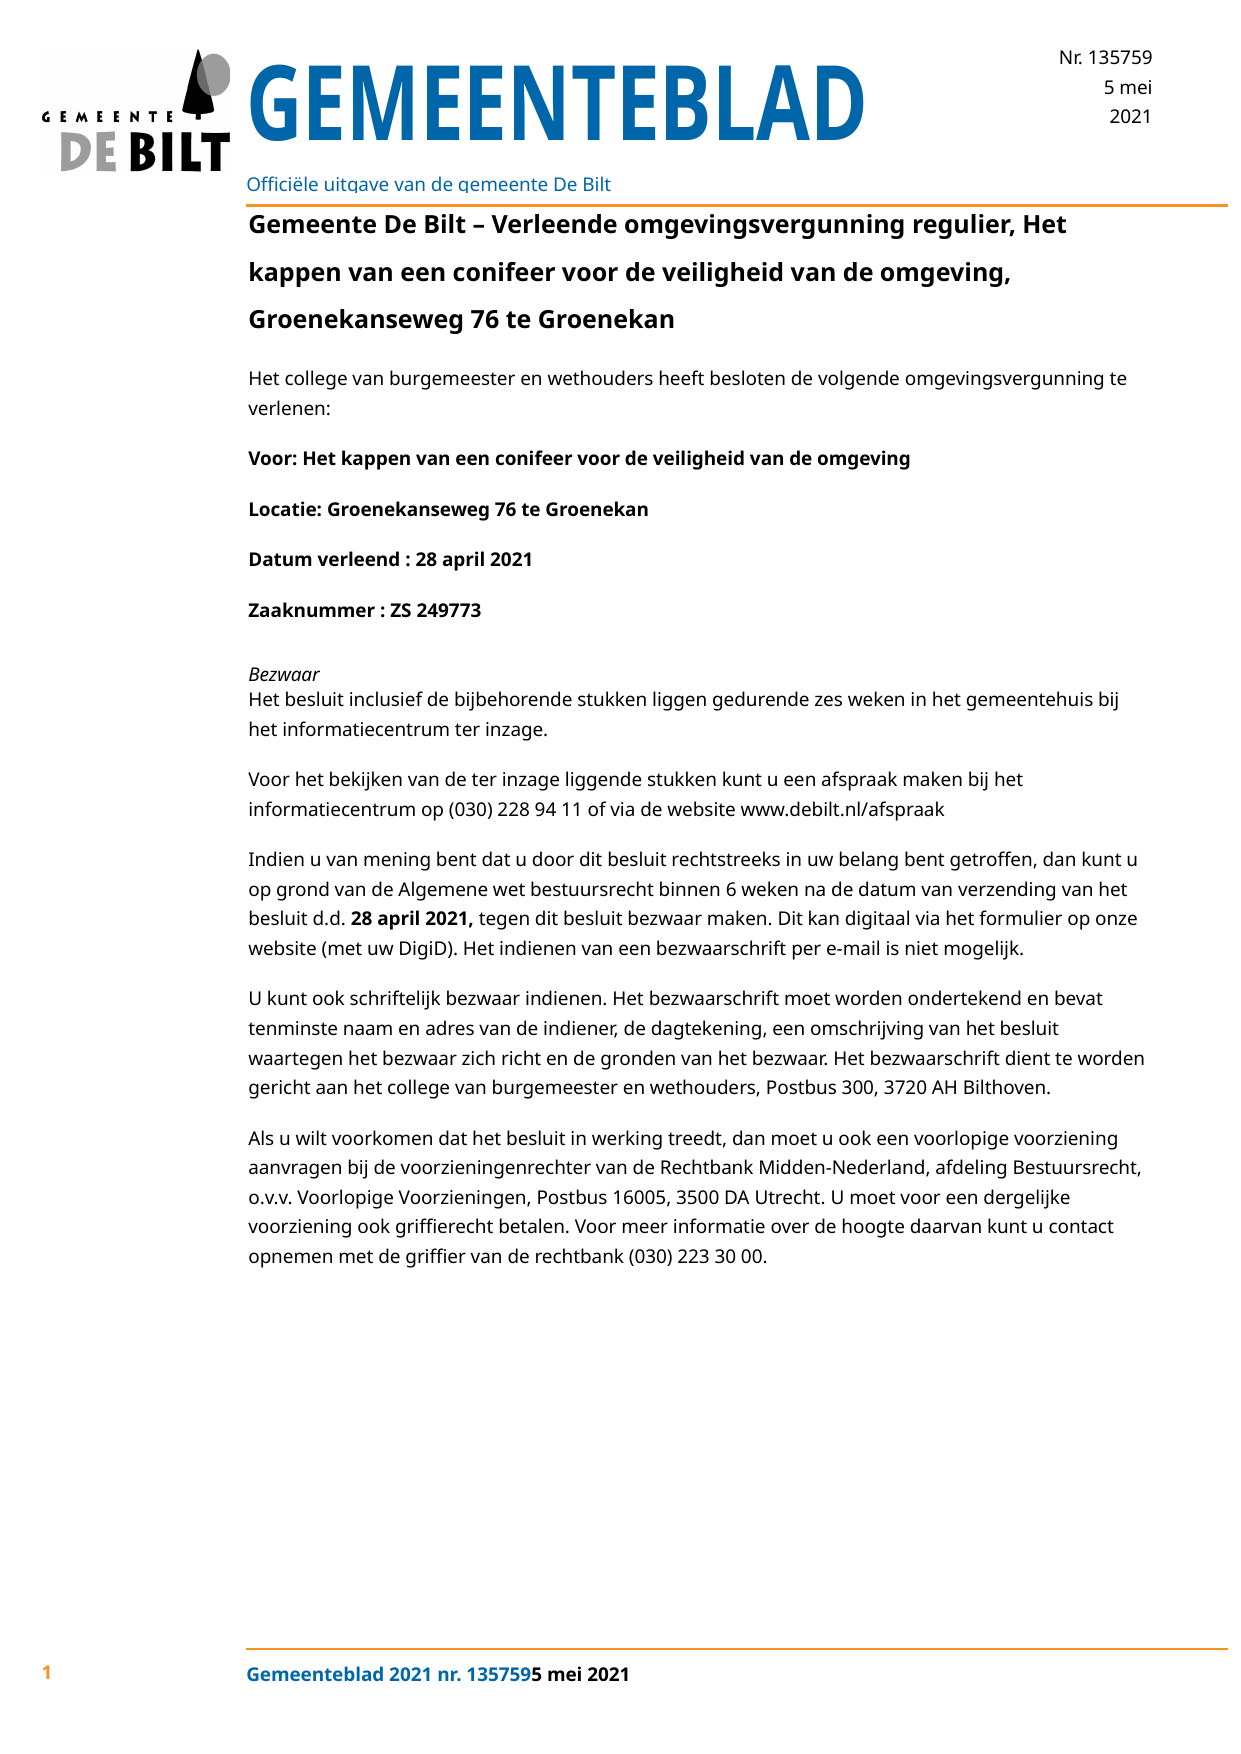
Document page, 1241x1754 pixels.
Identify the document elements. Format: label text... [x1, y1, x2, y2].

text Als u wilt voorkomen dat het besluit in werking treedt, dan moet u ook een voorlopige voorziening aanvragen bij de voorzieningenrechter van de Rechtbank Midden-Nederland, afdeling Bestuursrecht, o.v.v. Voorlopige Voorzieningen, Postbus 16005, 3500 DA Utrecht. U moet voor een dergelijke voorziening ook griffierecht betalen. Voor meer informatie over de hoogte daarvan kunt u contact opnemen met de griffier van de rechtbank (030) 223 30 00. [248, 1125, 1152, 1269]
text Het besluit inclusief de bijbehorende stukken liggen gedurende zes weken in het gemeentehuis bij het informatiecentrum ter inzage. [248, 686, 1152, 742]
text U kunt ook schriftelijk bezwaar indienen. Het bezwaarschrift moet worden ondertekend en bevat tenminste naam en adres van de indiener, de dagtekening, een omschrijving van het besluit waartegen het bezwaar zich richt en de gronden van het bezwaar. Het bezwaarschrift dient te worden gericht aan het college van burgemeester en wethouders, Postbus 300, 3720 AH Bilthoven. [248, 986, 1152, 1100]
text Indien u van mening bent dat u door dit besluit rechtstreeks in uw belang bent getroffen, dan kunt u op grond van de Algemene wet bestuursrecht binnen 6 weken na de datum van verzending van het besluit d.d. 28 april 2021, tegen dit besluit bezwaar maken. Dit kan digitaal via het formulier op onze website (met uw DigiD). Het indienen van een bezwaarschrift per e-mail is niet mogelijk. [248, 846, 1152, 961]
text Bezwaar [248, 661, 1152, 686]
text Datum verleend : 28 april 2021 [248, 546, 1152, 572]
picture [41, 47, 231, 172]
text Het college van burgemeester en wethouders heeft besloten de volgende omgevingsvergunning te verlenen: [248, 366, 1152, 421]
text Voor: Het kappen van een conifeer voor de veiligheid van de omgeving [248, 446, 1152, 471]
text Zaaknummer : ZS 249773 [248, 597, 1152, 622]
text Gemeente De Bilt – Verleende omgevingsvergunning regulier, Het kappen van een conifeer voor de veiligheid van de omgeving, Groenekanseweg 76 te Groenekan [248, 207, 1152, 336]
text Locatie: Groenekanseweg 76 te Groenekan [248, 496, 1152, 522]
text Voor het bekijken van de ter inzage liggende stukken kunt u een afspraak maken bij het informatiecentrum op (030) 228 94 11 of via de website www.debilt.nl/afspraak [248, 766, 1152, 822]
